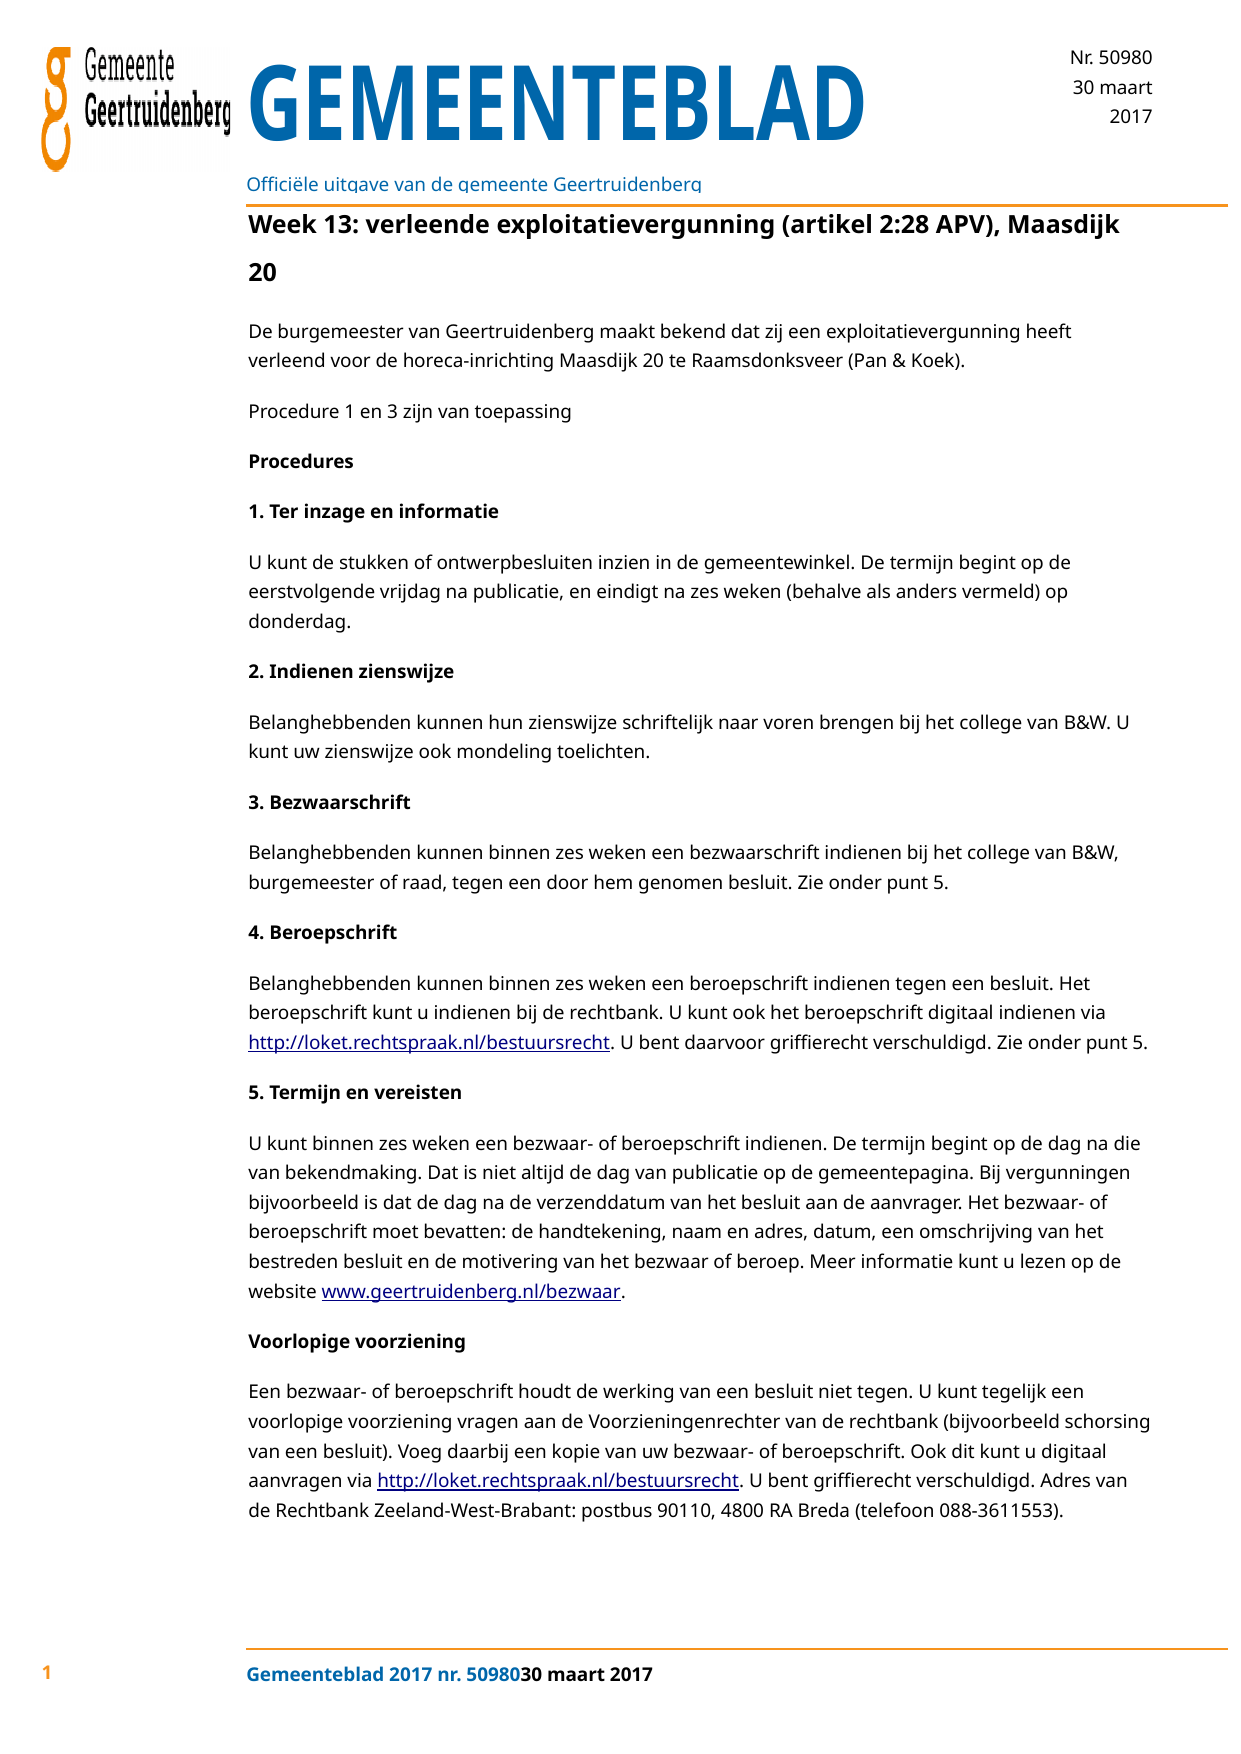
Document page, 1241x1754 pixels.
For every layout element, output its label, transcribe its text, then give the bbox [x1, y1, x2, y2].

text De burgemeester van Geertruidenberg maakt bekend dat zij een exploitatievergunning heeft verleend voor de horeca-inrichting Maasdijk 20 te Raamsdonksveer (Pan & Koek). [248, 318, 1152, 373]
text Een bezwaar- of beroepschrift houdt de werking van een besluit niet tegen. U kunt tegelijk een voorlopige voorziening vragen aan de Voorzieningenrechter van de rechtbank (bijvoorbeeld schorsing van een besluit). Voeg daarbij een kopie van uw bezwaar- of beroepschrift. Ook dit kunt u digitaal aanvragen via http://loket.rechtspraak.nl/bestuursrecht. U bent griffierecht verschuldigd. Adres van de Rechtbank Zeeland-West-Brabant: postbus 90110, 4800 RA Breda (telefoon 088-3611553). [248, 1379, 1152, 1523]
text Belanghebbenden kunnen hun zienswijze schriftelijk naar voren brengen bij het college van B&W. U kunt uw zienswijze ook mondeling toelichten. [248, 709, 1152, 764]
picture [41, 47, 231, 172]
text Belanghebbenden kunnen binnen zes weken een bezwaarschrift indienen bij het college van B&W, burgemeester of raad, tegen een door hem genomen besluit. Zie onder punt 5. [248, 839, 1152, 895]
text Voorlopige voorziening [248, 1328, 1152, 1354]
text 2. Indienen zienswijze [248, 659, 1152, 684]
text 3. Bezwaarschrift [248, 789, 1152, 815]
text Belanghebbenden kunnen binnen zes weken een beroepschrift indienen tegen een besluit. Het beroepschrift kunt u indienen bij de rechtbank. U kunt ook het beroepschrift digitaal indienen via http://loket.rechtspraak.nl/bestuursrecht. U bent daarvoor griffierecht verschuldigd. Zie onder punt 5. [248, 970, 1152, 1055]
text U kunt de stukken of ontwerpbesluiten inzien in de gemeentewinkel. De termijn begint op de eerstvolgende vrijdag na publicatie, en eindigt na zes weken (behalve als anders vermeld) op donderdag. [248, 549, 1152, 634]
text Procedures [248, 448, 1152, 474]
text Week 13: verleende exploitatievergunning (artikel 2:28 APV), Maasdijk 20 [248, 207, 1152, 288]
text 5. Termijn en vereisten [248, 1079, 1152, 1105]
text Procedure 1 en 3 zijn van toepassing [248, 398, 1152, 424]
text U kunt binnen zes weken een bezwaar- of beroepschrift indienen. De termijn begint op de dag na die van bekendmaking. Dat is niet altijd de dag van publicatie op de gemeentepagina. Bij vergunningen bijvoorbeeld is dat de dag na de verzenddatum van het besluit aan de aanvrager. Het bezwaar- of beroepschrift moet bevatten: de handtekening, naam en adres, datum, een omschrijving van het bestreden besluit en de motivering van het bezwaar of beroep. Meer informatie kunt u lezen op de website www.geertruidenberg.nl/bezwaar. [248, 1130, 1152, 1304]
text 1. Ter inzage en informatie [248, 499, 1152, 524]
text 4. Beroepschrift [248, 919, 1152, 945]
